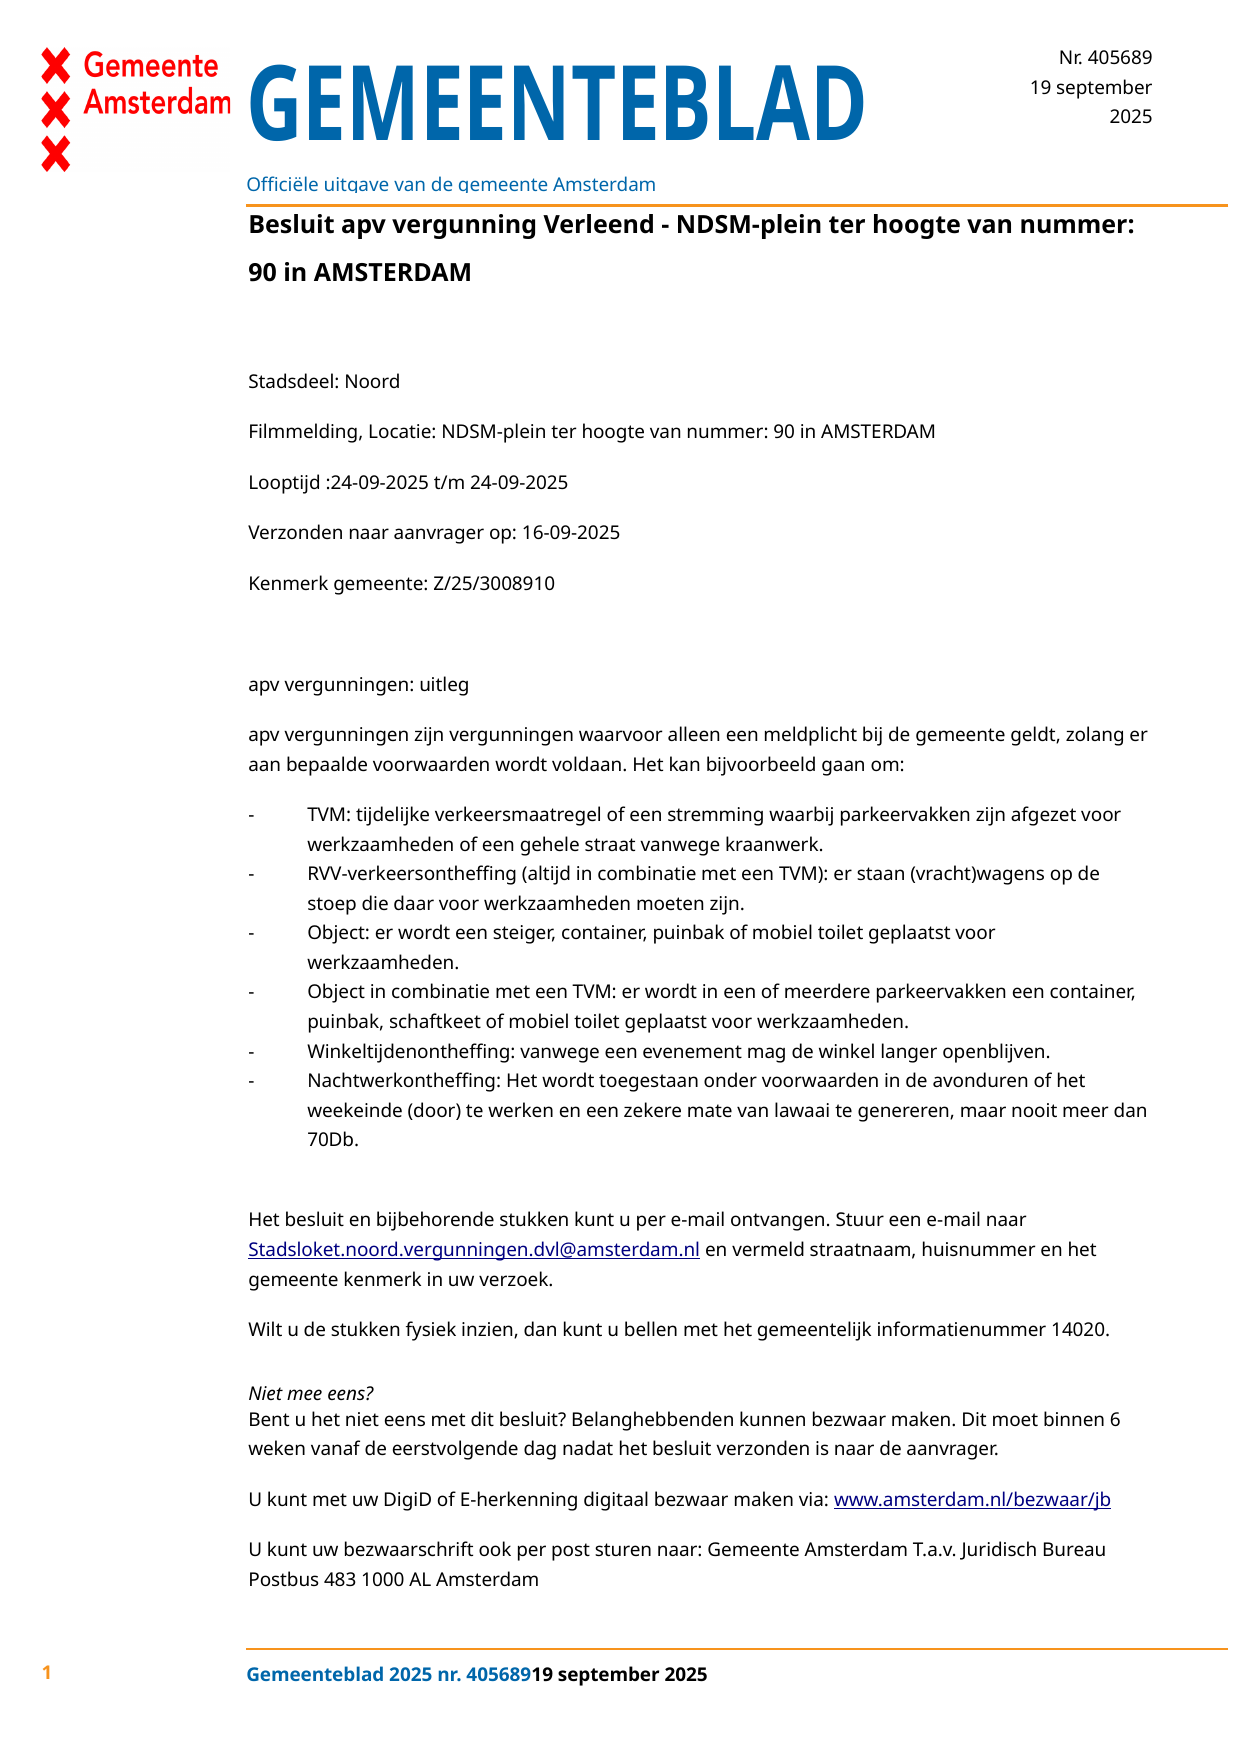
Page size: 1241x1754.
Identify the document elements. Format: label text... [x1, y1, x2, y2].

list TVM: tijdelijke verkeersmaatregel of een stremming waarbij parkeervakken zijn afgezet voor werkzaamheden of een gehele straat vanwege kraanwerk. [248, 801, 1152, 857]
text Bent u het niet eens met dit besluit? Belanghebbenden kunnen bezwaar maken. Dit moet binnen 6 weken vanaf de eerstvolgende dag nadat het besluit verzonden is naar de aanvrager. [248, 1406, 1152, 1461]
text Kenmerk gemeente: Z/25/3008910 [248, 570, 1152, 596]
list Object: er wordt een steiger, container, puinbak of mobiel toilet geplaatst voor werkzaamheden. [248, 919, 1152, 975]
text U kunt uw bezwaarschrift ook per post sturen naar: Gemeente Amsterdam T.a.v. Juridisch Bureau Postbus 483 1000 AL Amsterdam [248, 1536, 1152, 1592]
text Stadsdeel: Noord [248, 368, 1152, 394]
text Wilt u de stukken fysiek inzien, dan kunt u bellen met het gemeentelijk informatienummer 14020. [248, 1316, 1152, 1342]
list RVV-verkeersontheffing (altijd in combinatie met een TVM): er staan (vracht)wagens op de stoep die daar voor werkzaamheden moeten zijn. [248, 860, 1152, 916]
text Filmmelding, Locatie: NDSM-plein ter hoogte van nummer: 90 in AMSTERDAM [248, 419, 1152, 444]
list Object in combinatie met een TVM: er wordt in een of meerdere parkeervakken een container, puinbak, schaftkeet of mobiel toilet geplaatst voor werkzaamheden. [248, 979, 1152, 1034]
list Winkeltijdenontheffing: vanwege een evenement mag de winkel langer openblijven. [248, 1038, 1152, 1064]
text apv vergunningen: uitleg [248, 671, 1152, 697]
text U kunt met uw DigiD of E-herkenning digitaal bezwaar maken via: www.amsterdam.nl/bezwaar/jb [248, 1486, 1152, 1512]
text Besluit apv vergunning Verleend - NDSM-plein ter hoogte van nummer: 90 in AMSTERDAM [248, 207, 1152, 288]
text Niet mee eens? [248, 1380, 1152, 1406]
text Het besluit en bijbehorende stukken kunt u per e-mail ontvangen. Stuur een e-mail naar Stadsloket.noord.vergunningen.dvl@amsterdam.nl en vermeld straatnaam, huisnummer en het gemeente kenmerk in uw verzoek. [248, 1207, 1152, 1292]
picture [41, 47, 231, 172]
list Nachtwerkontheffing: Het wordt toegestaan onder voorwaarden in de avonduren of het weekeinde (door) te werken en een zekere mate van lawaai te genereren, maar nooit meer dan 70Db. [248, 1067, 1152, 1152]
text apv vergunningen zijn vergunningen waarvoor alleen een meldplicht bij de gemeente geldt, zolang er aan bepaalde voorwaarden wordt voldaan. Het kan bijvoorbeeld gaan om: [248, 721, 1152, 777]
text Verzonden naar aanvrager op: 16-09-2025 [248, 519, 1152, 545]
text Looptijd :24-09-2025 t/m 24-09-2025 [248, 469, 1152, 495]
